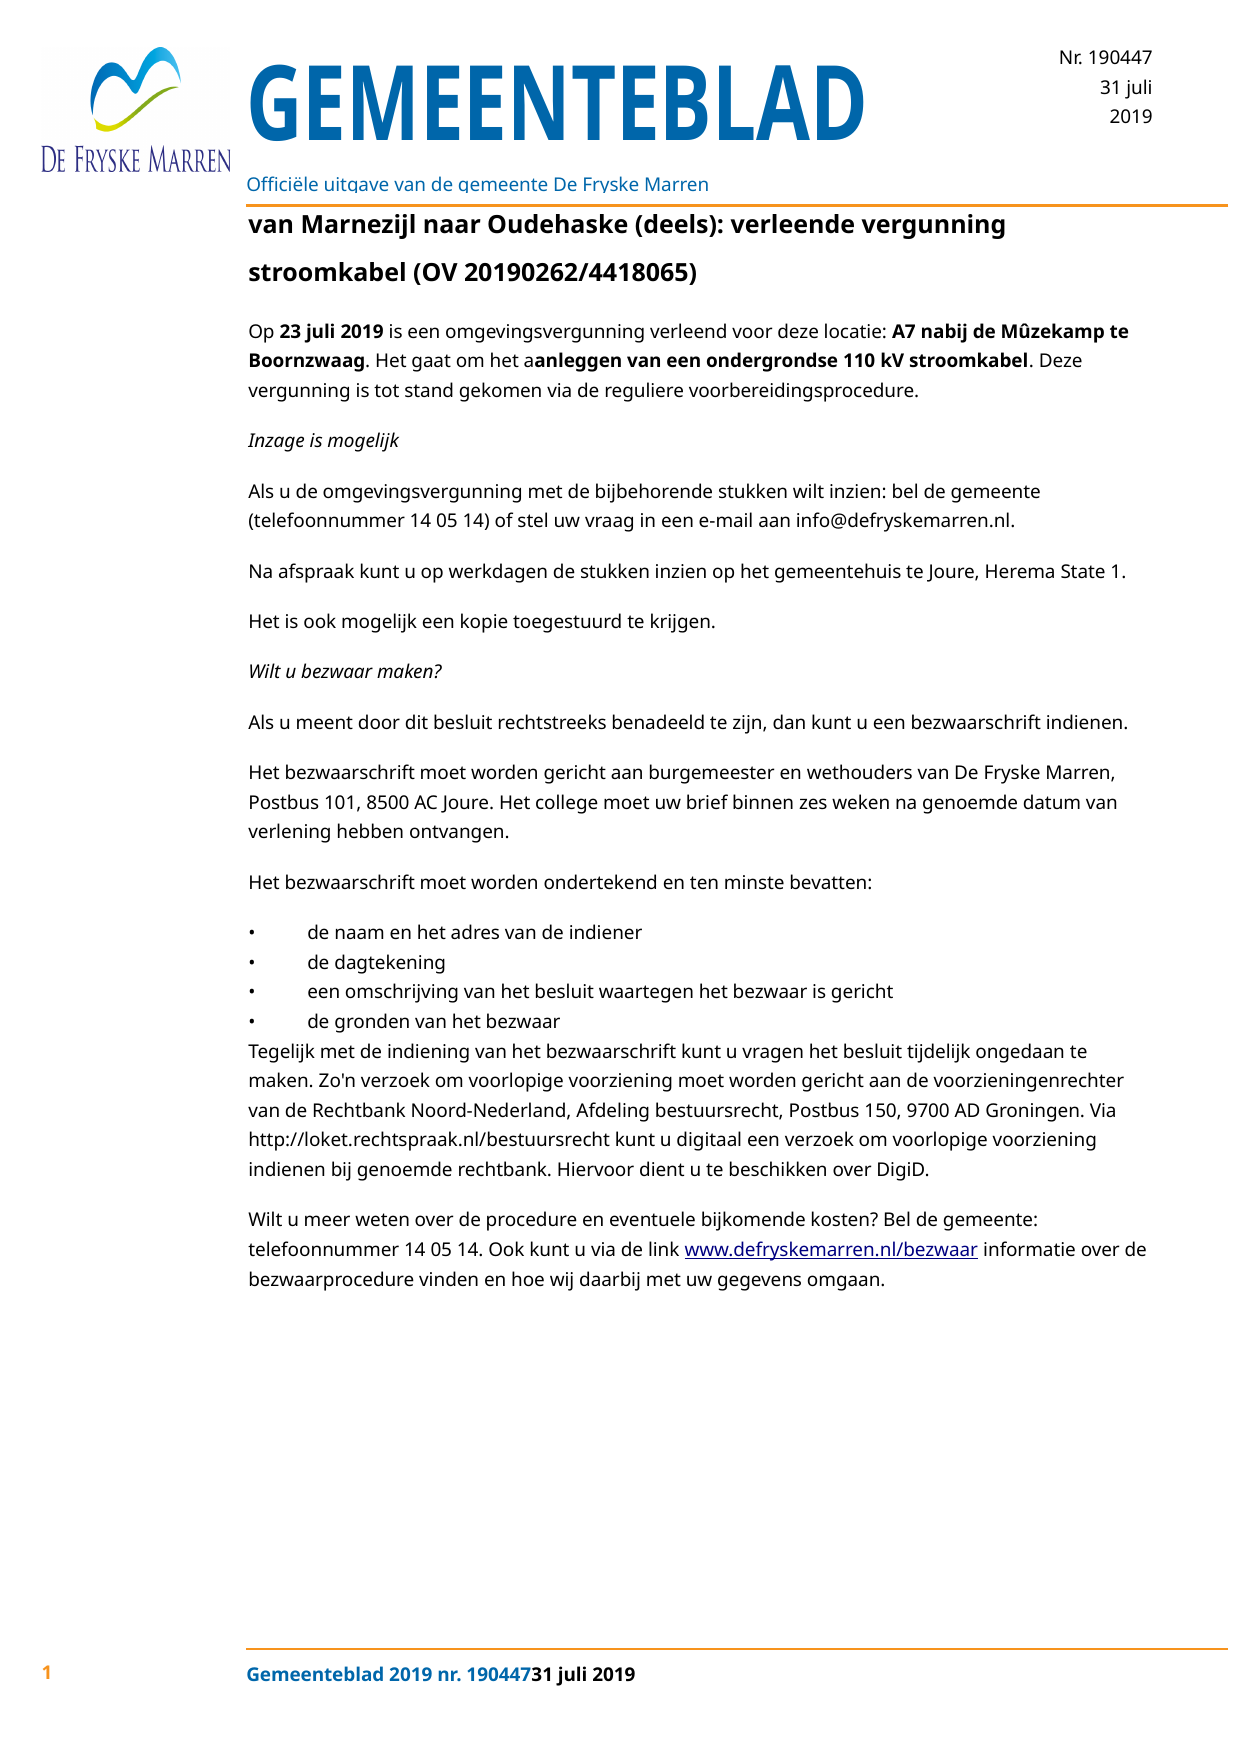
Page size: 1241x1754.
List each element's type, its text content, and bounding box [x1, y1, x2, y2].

text Het is ook mogelijk een kopie toegestuurd te krijgen. [248, 608, 1152, 634]
text Inzage is mogelijk [248, 427, 1152, 453]
text Na afspraak kunt u op werkdagen de stukken inzien op het gemeentehuis te Joure, Herema State 1. [248, 558, 1152, 584]
list de naam en het adres van de indiener [248, 919, 1152, 945]
text Het bezwaarschrift moet worden gericht aan burgemeester en wethouders van De Fryske Marren, Postbus 101, 8500 AC Joure. Het college moet uw brief binnen zes weken na genoemde datum van verlening hebben ontvangen. [248, 759, 1152, 844]
text van Marnezijl naar Oudehaske (deels): verleende vergunning stroomkabel (OV 20190262/4418065) [248, 207, 1152, 288]
text Als u meent door dit besluit rechtstreeks benadeeld te zijn, dan kunt u een bezwaarschrift indienen. [248, 709, 1152, 735]
list de gronden van het bezwaar [248, 1008, 1152, 1034]
text Het bezwaarschrift moet worden ondertekend en ten minste bevatten: [248, 869, 1152, 895]
picture [41, 47, 231, 172]
text Op 23 juli 2019 is een omgevingsvergunning verleend voor deze locatie: A7 nabij de Mûzekamp te Boornzwaag. Het gaat om het aanleggen van een ondergrondse 110 kV stroomkabel. Deze vergunning is tot stand gekomen via de reguliere voorbereidingsprocedure. [248, 318, 1152, 403]
list de dagtekening [248, 949, 1152, 975]
text Wilt u bezwaar maken? [248, 659, 1152, 684]
text Wilt u meer weten over de procedure en eventuele bijkomende kosten? Bel de gemeente: telefoonnummer 14 05 14. Ook kunt u via de link www.defryskemarren.nl/bezwaar informatie over de bezwaarprocedure vinden en hoe wij daarbij met uw gegevens omgaan. [248, 1207, 1152, 1292]
text Als u de omgevingsvergunning met de bijbehorende stukken wilt inzien: bel de gemeente (telefoonnummer 14 05 14) of stel uw vraag in een e-mail aan info@defryskemarren.nl. [248, 478, 1152, 533]
text Tegelijk met de indiening van het bezwaarschrift kunt u vragen het besluit tijdelijk ongedaan te maken. Zo'n verzoek om voorlopige voorziening moet worden gericht aan de voorzieningenrechter van de Rechtbank Noord-Nederland, Afdeling bestuursrecht, Postbus 150, 9700 AD Groningen. Via http://loket.rechtspraak.nl/bestuursrecht kunt u digitaal een verzoek om voorlopige voorziening indienen bij genoemde rechtbank. Hiervoor dient u te beschikken over DigiD. [248, 1038, 1152, 1182]
list een omschrijving van het besluit waartegen het bezwaar is gericht [248, 979, 1152, 1004]
